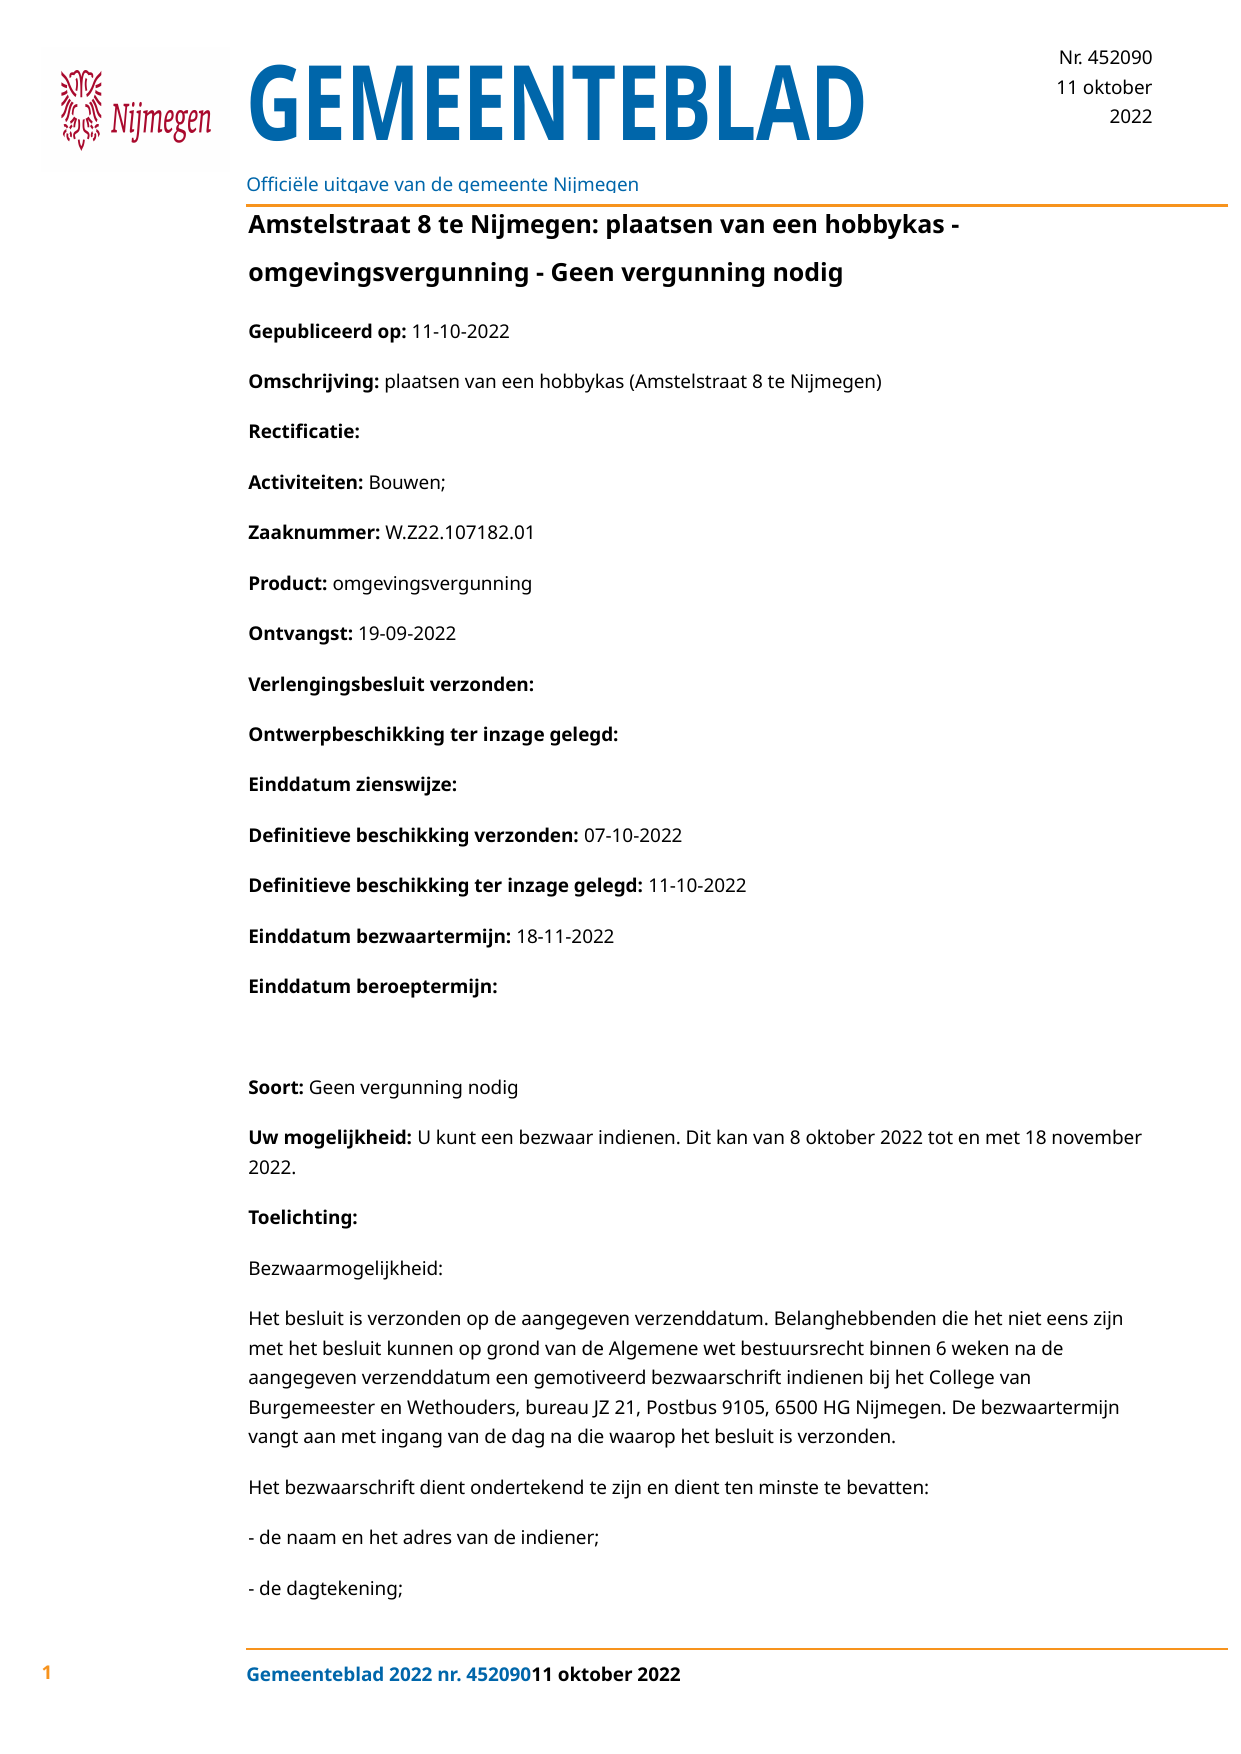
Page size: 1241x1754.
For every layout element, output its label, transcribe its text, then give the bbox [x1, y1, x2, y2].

text Verlengingsbesluit verzonden: [248, 671, 1152, 697]
text Activiteiten: Bouwen; [248, 469, 1152, 495]
text Amstelstraat 8 te Nijmegen: plaatsen van een hobbykas - omgevingsvergunning - Geen vergunning nodig [248, 207, 1152, 288]
text Uw mogelijkheid: U kunt een bezwaar indienen. Dit kan van 8 oktober 2022 tot en met 18 november 2022. [248, 1124, 1152, 1180]
text Het bezwaarschrift dient ondertekend te zijn en dient ten minste te bevatten: [248, 1474, 1152, 1500]
picture [41, 47, 231, 172]
text - de naam en het adres van de indiener; [248, 1524, 1152, 1550]
text Omschrijving: plaatsen van een hobbykas (Amstelstraat 8 te Nijmegen) [248, 368, 1152, 394]
text Ontwerpbeschikking ter inzage gelegd: [248, 721, 1152, 747]
text Einddatum zienswijze: [248, 772, 1152, 797]
text Zaaknummer: W.Z22.107182.01 [248, 519, 1152, 545]
text Definitieve beschikking verzonden: 07-10-2022 [248, 822, 1152, 848]
text Soort: Geen vergunning nodig [248, 1074, 1152, 1100]
text - de dagtekening; [248, 1575, 1152, 1601]
text Definitieve beschikking ter inzage gelegd: 11-10-2022 [248, 872, 1152, 898]
text Het besluit is verzonden op de aangegeven verzenddatum. Belanghebbenden die het niet eens zijn met het besluit kunnen op grond van de Algemene wet bestuursrecht binnen 6 weken na de aangegeven verzenddatum een gemotiveerd bezwaarschrift indienen bij het College van Burgemeester en Wethouders, bureau JZ 21, Postbus 9105, 6500 HG Nijmegen. De bezwaartermijn vangt aan met ingang van de dag na die waarop het besluit is verzonden. [248, 1305, 1152, 1449]
text Product: omgevingsvergunning [248, 570, 1152, 596]
text Rectificatie: [248, 419, 1152, 444]
text Bezwaarmogelijkheid: [248, 1255, 1152, 1281]
text Einddatum beroeptermijn: [248, 973, 1152, 999]
text Einddatum bezwaartermijn: 18-11-2022 [248, 923, 1152, 949]
text Toelichting: [248, 1204, 1152, 1230]
text Ontvangst: 19-09-2022 [248, 620, 1152, 646]
text Gepubliceerd op: 11-10-2022 [248, 318, 1152, 344]
